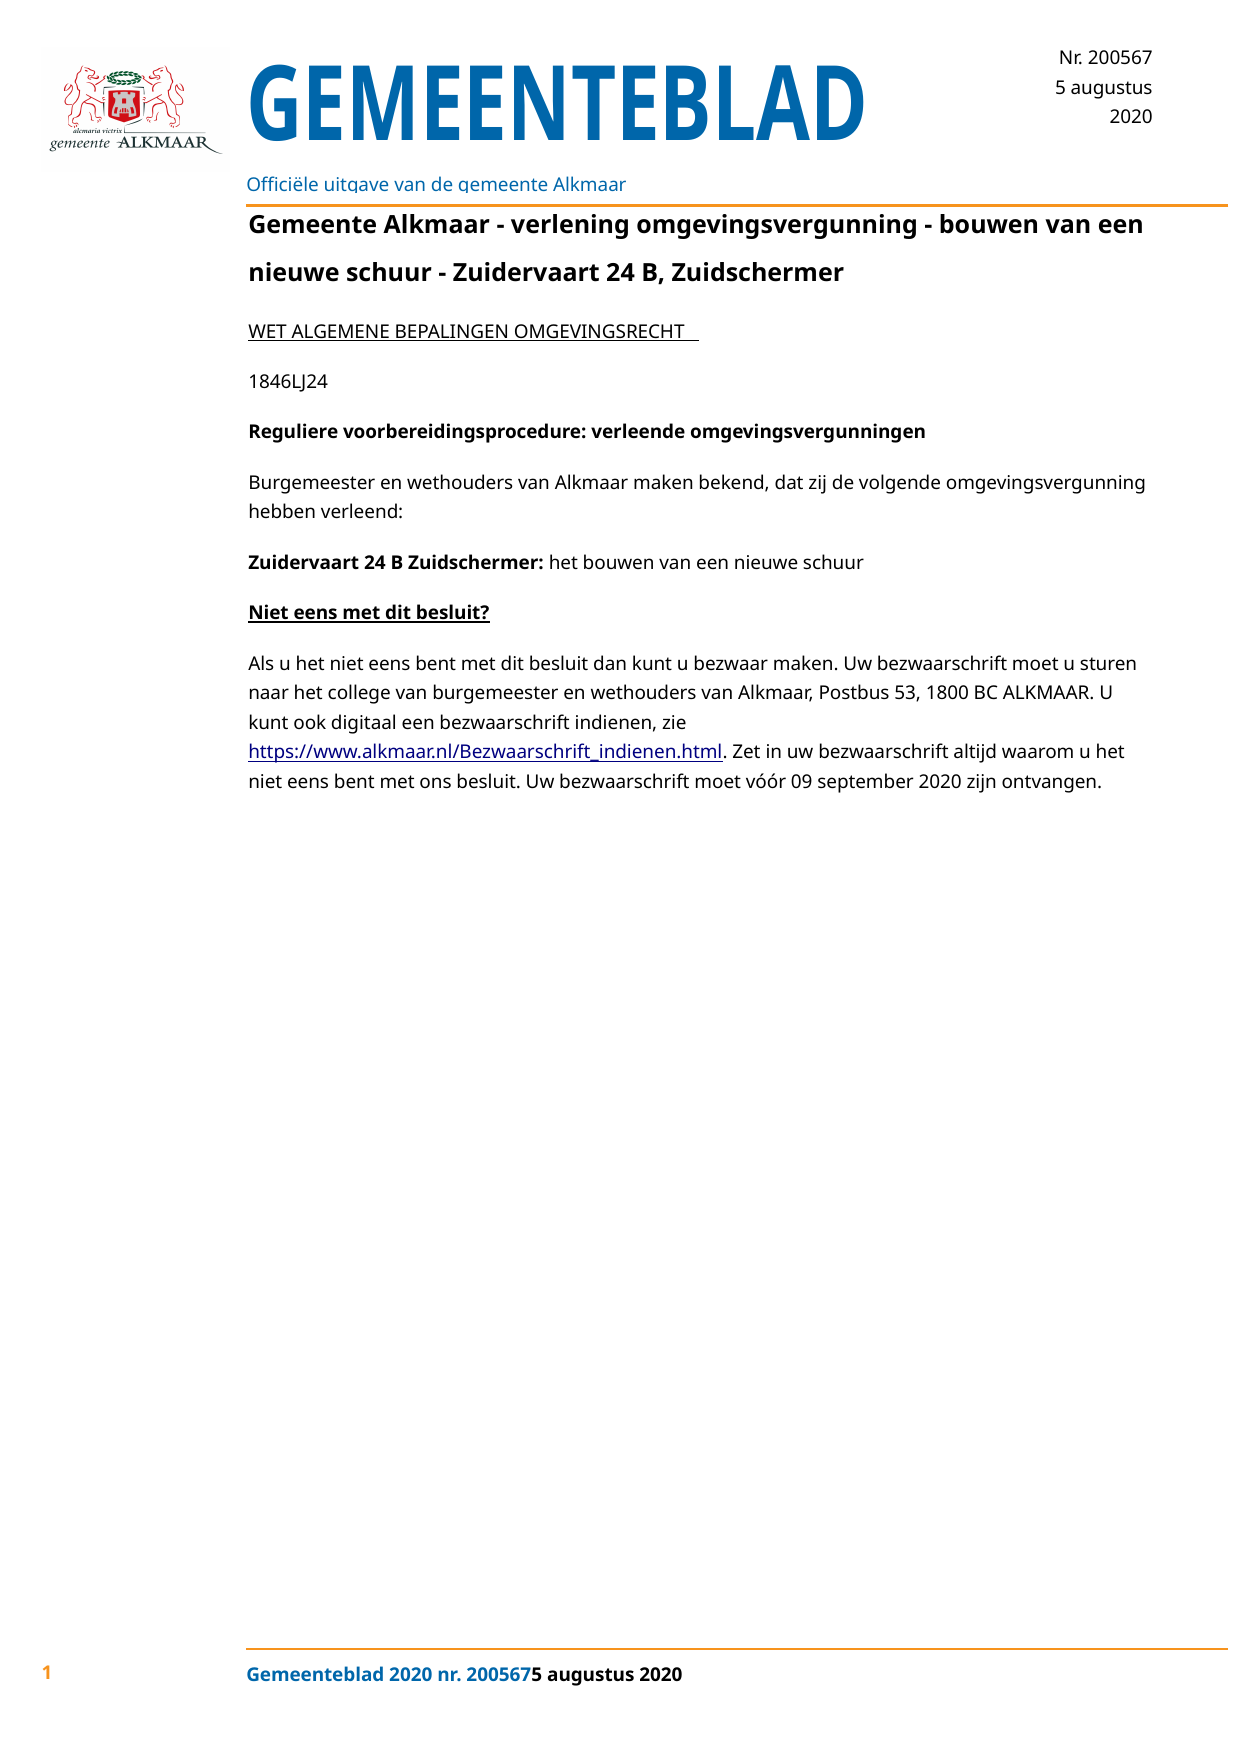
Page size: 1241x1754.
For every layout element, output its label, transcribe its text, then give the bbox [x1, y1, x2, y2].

text Niet eens met dit besluit? [248, 599, 1152, 625]
text Zuidervaart 24 B Zuidschermer: het bouwen van een nieuwe schuur [248, 549, 1152, 575]
text WET ALGEMENE BEPALINGEN OMGEVINGSRECHT [248, 318, 1152, 344]
picture [41, 47, 231, 172]
text 1846LJ24 [248, 368, 1152, 394]
text Als u het niet eens bent met dit besluit dan kunt u bezwaar maken. Uw bezwaarschrift moet u sturen naar het college van burgemeester en wethouders van Alkmaar, Postbus 53, 1800 BC ALKMAAR. U kunt ook digitaal een bezwaarschrift indienen, zie https://www.alkmaar.nl/Bezwaarschrift_indienen.html. Zet in uw bezwaarschrift altijd waarom u het niet eens bent met ons besluit. Uw bezwaarschrift moet vóór 09 september 2020 zijn ontvangen. [248, 650, 1152, 794]
text Reguliere voorbereidingsprocedure: verleende omgevingsvergunningen [248, 419, 1152, 444]
text Burgemeester en wethouders van Alkmaar maken bekend, dat zij de volgende omgevingsvergunning hebben verleend: [248, 469, 1152, 524]
text Gemeente Alkmaar - verlening omgevingsvergunning - bouwen van een nieuwe schuur - Zuidervaart 24 B, Zuidschermer [248, 207, 1152, 288]
